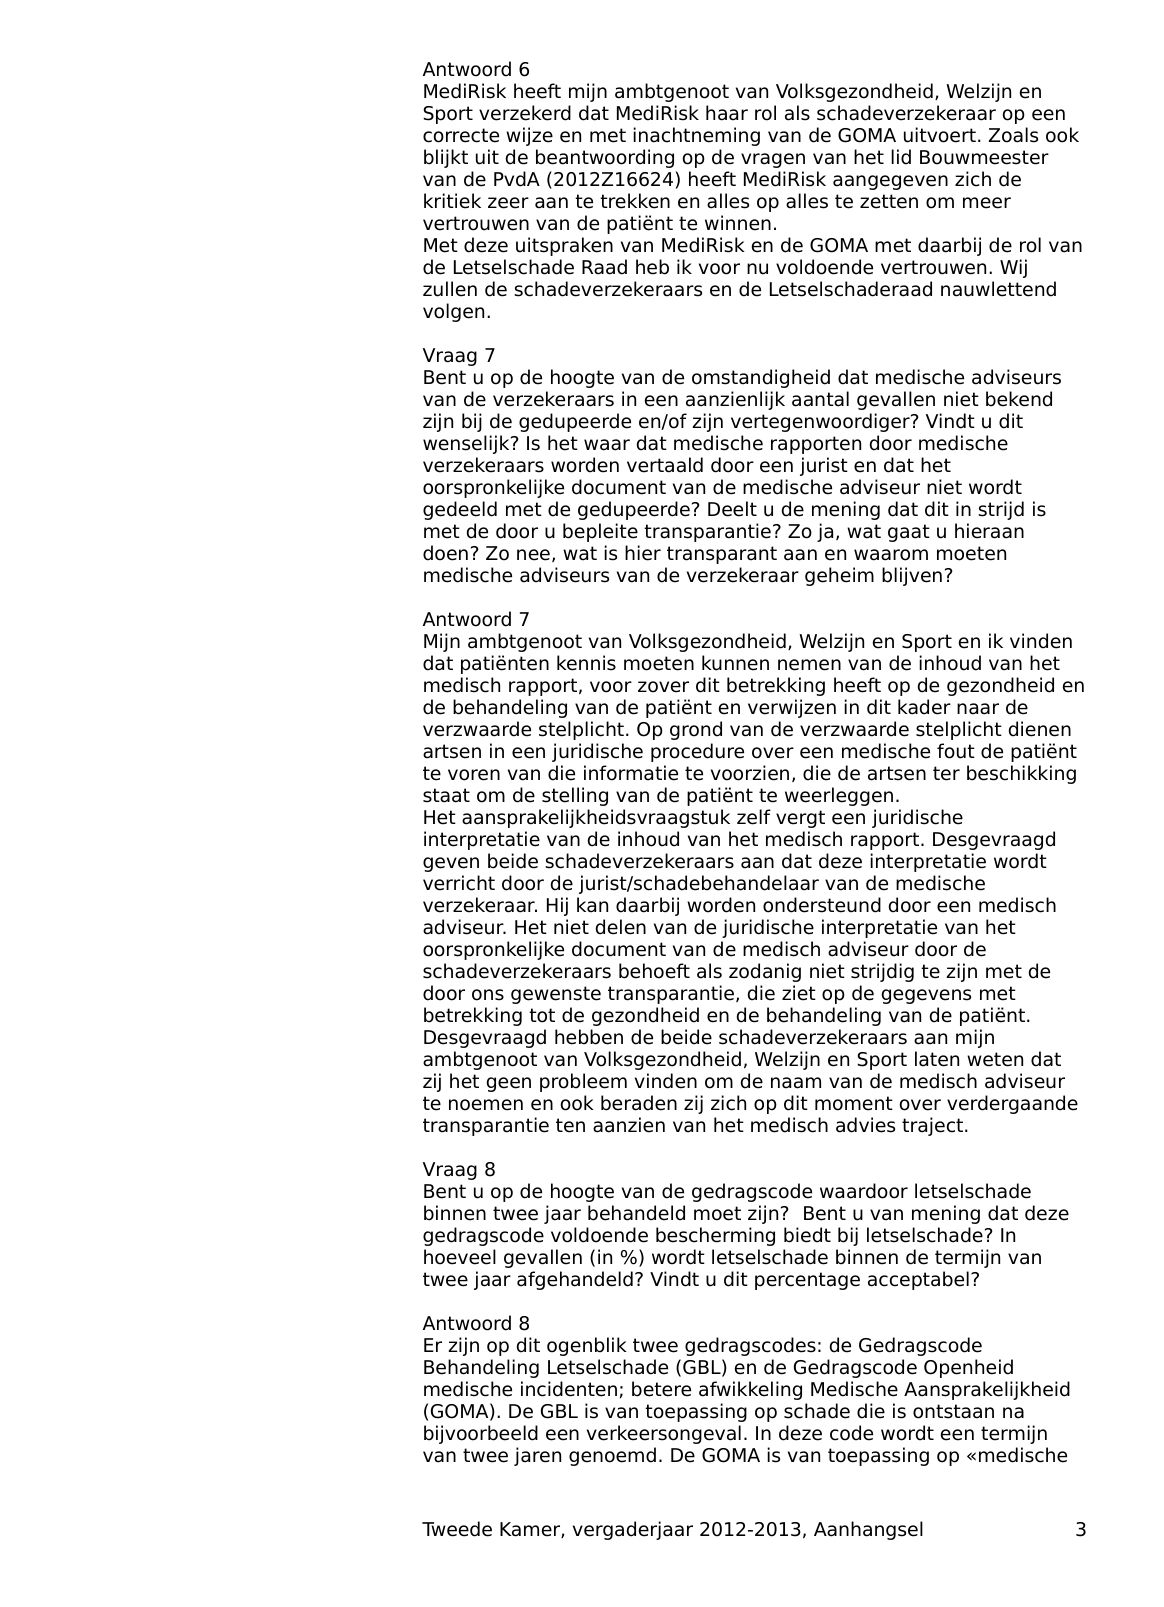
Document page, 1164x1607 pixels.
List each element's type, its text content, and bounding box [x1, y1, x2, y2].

text Vraag 8 [422, 1159, 1087, 1181]
text Vraag 7 [422, 345, 1087, 367]
text Bent u op de hoogte van de omstandigheid dat medische adviseurs van de verzekeraars in een aanzienlijk aantal gevallen niet bekend zijn bij de gedupeerde en/of zijn vertegenwoordiger? Vindt u dit wenselijk? Is het waar dat medische rapporten door medische verzekeraars worden vertaald door een jurist en dat het oorspronkelijke document van de medische adviseur niet wordt gedeeld met de gedupeerde? Deelt u de mening dat dit in strijd is met de door u bepleite transparantie? Zo ja, wat gaat u hieraan doen? Zo nee, wat is hier transparant aan en waarom moeten medische adviseurs van de verzekeraar geheim blijven? [422, 367, 1087, 587]
text Bent u op de hoogte van de gedragscode waardoor letselschade binnen twee jaar behandeld moet zijn? Bent u van mening dat deze gedragscode voldoende bescherming biedt bij letselschade? In hoeveel gevallen (in %) wordt letselschade binnen de termijn van twee jaar afgehandeld? Vindt u dit percentage acceptabel? [422, 1181, 1087, 1291]
text MediRisk heeft mijn ambtgenoot van Volksgezondheid, Welzijn en Sport verzekerd dat MediRisk haar rol als schadeverzekeraar op een correcte wijze en met inachtneming van de GOMA uitvoert. Zoals ook blijkt uit de beantwoording op de vragen van het lid Bouwmeester van de PvdA (2012Z16624) heeft MediRisk aangegeven zich de kritiek zeer aan te trekken en alles op alles te zetten om meer vertrouwen van de patiënt te winnen. [422, 81, 1087, 235]
text Antwoord 7 [422, 609, 1087, 631]
text Mijn ambtgenoot van Volksgezondheid, Welzijn en Sport en ik vinden dat patiënten kennis moeten kunnen nemen van de inhoud van het medisch rapport, voor zover dit betrekking heeft op de gezondheid en de behandeling van de patiënt en verwijzen in dit kader naar de verzwaarde stelplicht. Op grond van de verzwaarde stelplicht dienen artsen in een juridische procedure over een medische fout de patiënt te voren van die informatie te voorzien, die de artsen ter beschikking staat om de stelling van de patiënt te weerleggen. [422, 631, 1087, 807]
text Het aansprakelijkheidsvraagstuk zelf vergt een juridische interpretatie van de inhoud van het medisch rapport. Desgevraagd geven beide schadeverzekeraars aan dat deze interpretatie wordt verricht door de jurist/schadebehandelaar van de medische verzekeraar. Hij kan daarbij worden ondersteund door een medisch adviseur. Het niet delen van de juridische interpretatie van het oorspronkelijke document van de medisch adviseur door de schadeverzekeraars behoeft als zodanig niet strijdig te zijn met de door ons gewenste transparantie, die ziet op de gegevens met betrekking tot de gezondheid en de behandeling van de patiënt. Desgevraagd hebben de beide schadeverzekeraars aan mijn ambtgenoot van Volksgezondheid, Welzijn en Sport laten weten dat zij het geen probleem vinden om de naam van de medisch adviseur te noemen en ook beraden zij zich op dit moment over verdergaande transparantie ten aanzien van het medisch advies traject. [422, 807, 1087, 1136]
text Er zijn op dit ogenblik twee gedragscodes: de Gedragscode Behandeling Letselschade (GBL) en de Gedragscode Openheid medische incidenten; betere afwikkeling Medische Aansprakelijkheid (GOMA). De GBL is van toepassing op schade die is ontstaan na bijvoorbeeld een verkeersongeval. In deze code wordt een termijn van twee jaren genoemd. De GOMA is van toepassing op «medische [422, 1335, 1087, 1467]
text Antwoord 6 [422, 59, 1087, 81]
text Met deze uitspraken van MediRisk en de GOMA met daarbij de rol van de Letselschade Raad heb ik voor nu voldoende vertrouwen. Wij zullen de schadeverzekeraars en de Letselschaderaad nauwlettend volgen. [422, 235, 1087, 323]
text Antwoord 8 [422, 1313, 1087, 1335]
